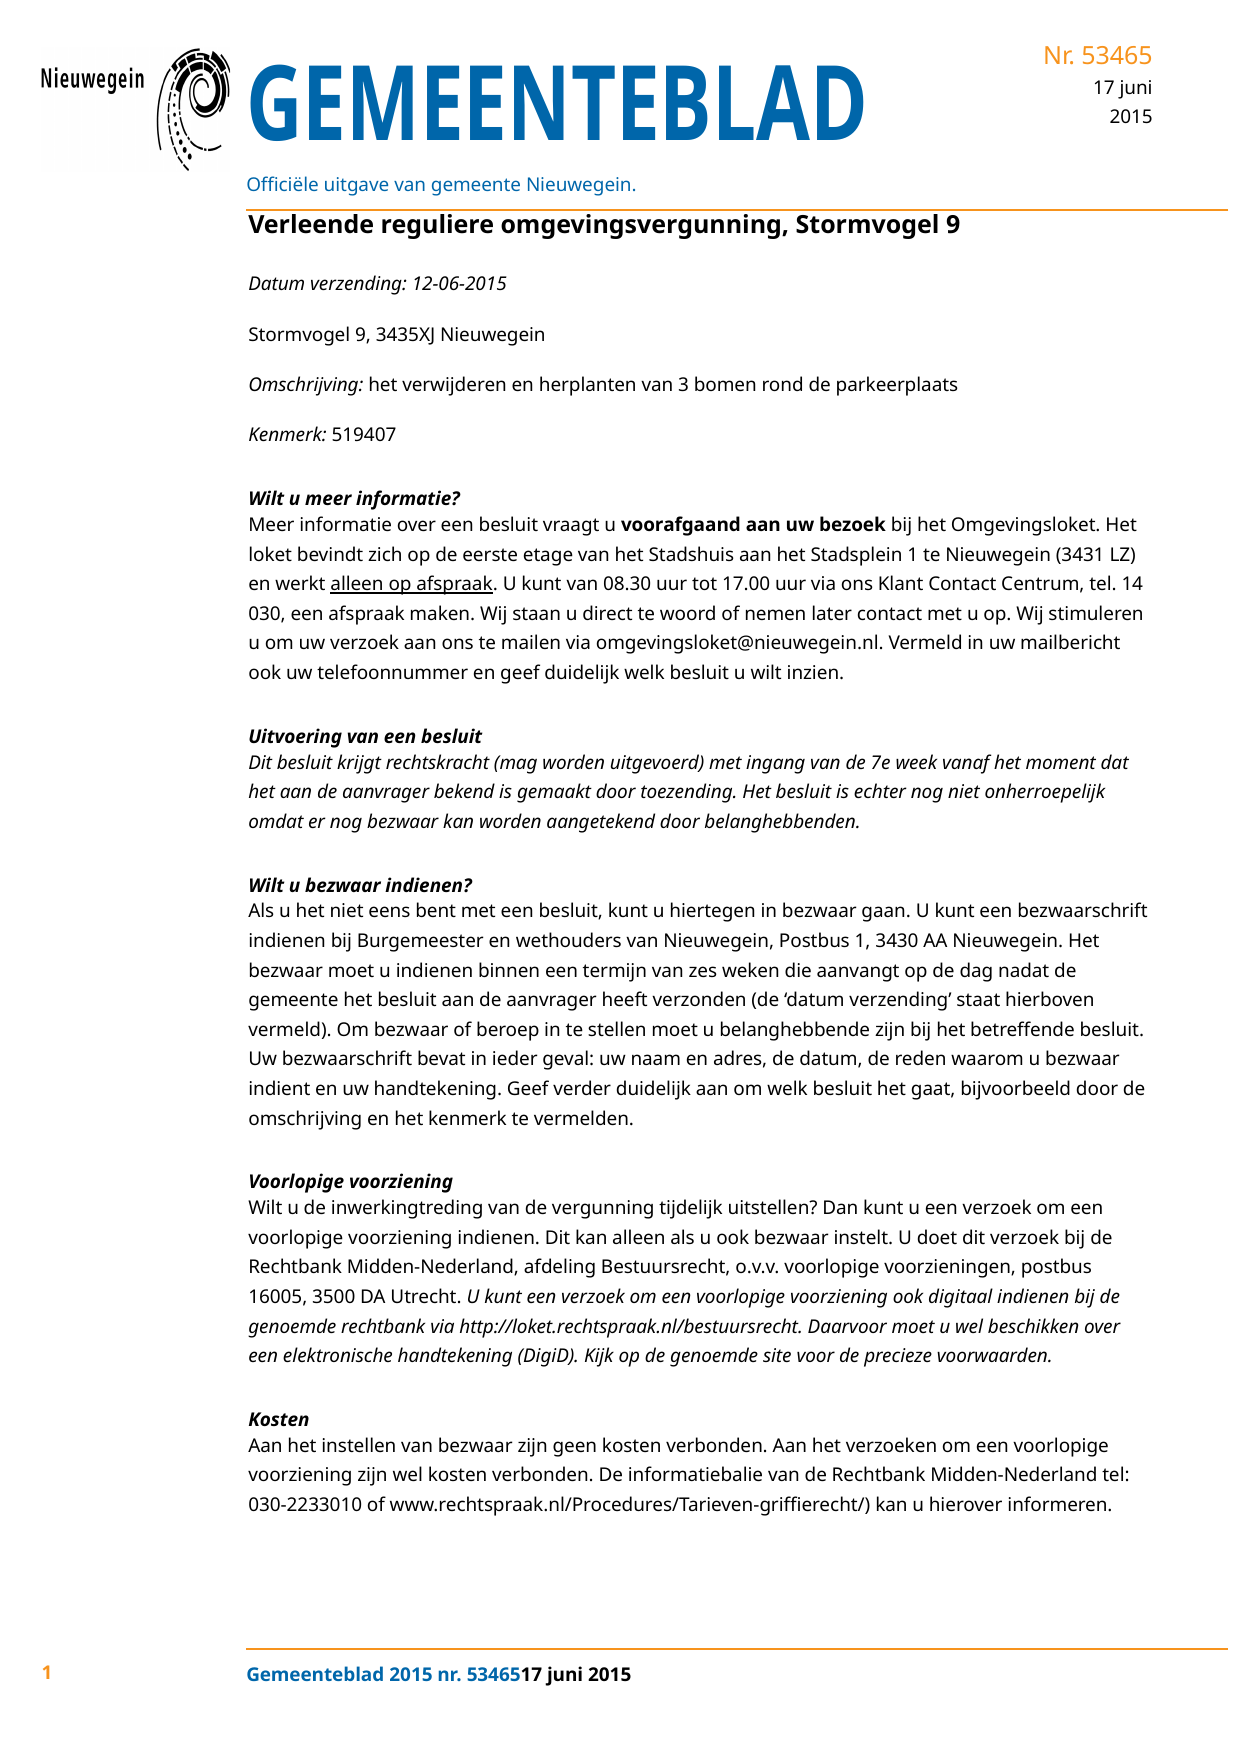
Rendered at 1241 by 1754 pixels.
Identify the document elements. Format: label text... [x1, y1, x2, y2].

text Stormvogel 9, 3435XJ Nieuwegein [248, 321, 1152, 346]
text Wilt u de inwerkingtreding van de vergunning tijdelijk uitstellen? Dan kunt u een verzoek om een voorlopige voorziening indienen. Dit kan alleen als u ook bezwaar instelt. U doet dit verzoek bij de Rechtbank Midden-Nederland, afdeling Bestuursrecht, o.v.v. voorlopige voorzieningen, postbus 16005, 3500 DA Utrecht. U kunt een verzoek om een voorlopige voorziening ook digitaal indienen bij de genoemde rechtbank via http://loket.rechtspraak.nl/bestuursrecht. Daarvoor moet u wel beschikken over een elektronische handtekening (DigiD). Kijk op de genoemde site voor de precieze voorwaarden. [248, 1194, 1152, 1368]
text Wilt u bezwaar indienen? [248, 872, 1152, 898]
text Verleende reguliere omgevingsvergunning, Stormvogel 9 [248, 211, 1152, 241]
text Uitvoering van een besluit [248, 723, 1152, 749]
text Aan het instellen van bezwaar zijn geen kosten verbonden. Aan het verzoeken om een voorlopige voorziening zijn wel kosten verbonden. De informatiebalie van de Rechtbank Midden-Nederland tel: 030-2233010 of www.rechtspraak.nl/Procedures/Tarieven-griffierecht/) kan u hierover informeren. [248, 1432, 1152, 1517]
text Kosten [248, 1406, 1152, 1432]
text Voorlopige voorziening [248, 1169, 1152, 1194]
text Als u het niet eens bent met een besluit, kunt u hiertegen in bezwaar gaan. U kunt een bezwaarschrift indienen bij Burgemeester en wethouders van Nieuwegein, Postbus 1, 3430 AA Nieuwegein. Het bezwaar moet u indienen binnen een termijn van zes weken die aanvangt op de dag nadat de gemeente het besluit aan de aanvrager heeft verzonden (de ‘datum verzending’ staat hierboven vermeld). Om bezwaar of beroep in te stellen moet u belanghebbende zijn bij het betreffende besluit. Uw bezwaarschrift bevat in ieder geval: uw naam en adres, de datum, de reden waarom u bezwaar indient en uw handtekening. Geef verder duidelijk aan om welk besluit het gaat, bijvoorbeeld door de omschrijving en het kenmerk te vermelden. [248, 898, 1152, 1131]
text Wilt u meer informatie? [248, 486, 1152, 511]
picture [41, 47, 231, 172]
text Meer informatie over een besluit vraagt u voorafgaand aan uw bezoek bij het Omgevingsloket. Het loket bevindt zich op de eerste etage van het Stadshuis aan het Stadsplein 1 te Nieuwegein (3431 LZ) en werkt alleen op afspraak. U kunt van 08.30 uur tot 17.00 uur via ons Klant Contact Centrum, tel. 14 030, een afspraak maken. Wij staan u direct te woord of nemen later contact met u op. Wij stimuleren u om uw verzoek aan ons te mailen via omgevingsloket@nieuwegein.nl. Vermeld in uw mailbericht ook uw telefoonnummer en geef duidelijk welk besluit u wilt inzien. [248, 511, 1152, 685]
text Dit besluit krijgt rechtskracht (mag worden uitgevoerd) met ingang van de 7e week vanaf het moment dat het aan de aanvrager bekend is gemaakt door toezending. Het besluit is echter nog niet onherroepelijk omdat er nog bezwaar kan worden aangetekend door belanghebbenden. [248, 749, 1152, 834]
text Omschrijving: het verwijderen en herplanten van 3 bomen rond de parkeerplaats [248, 371, 1152, 397]
text Datum verzending: 12-06-2015 [248, 270, 1152, 296]
text Kenmerk: 519407 [248, 422, 1152, 447]
